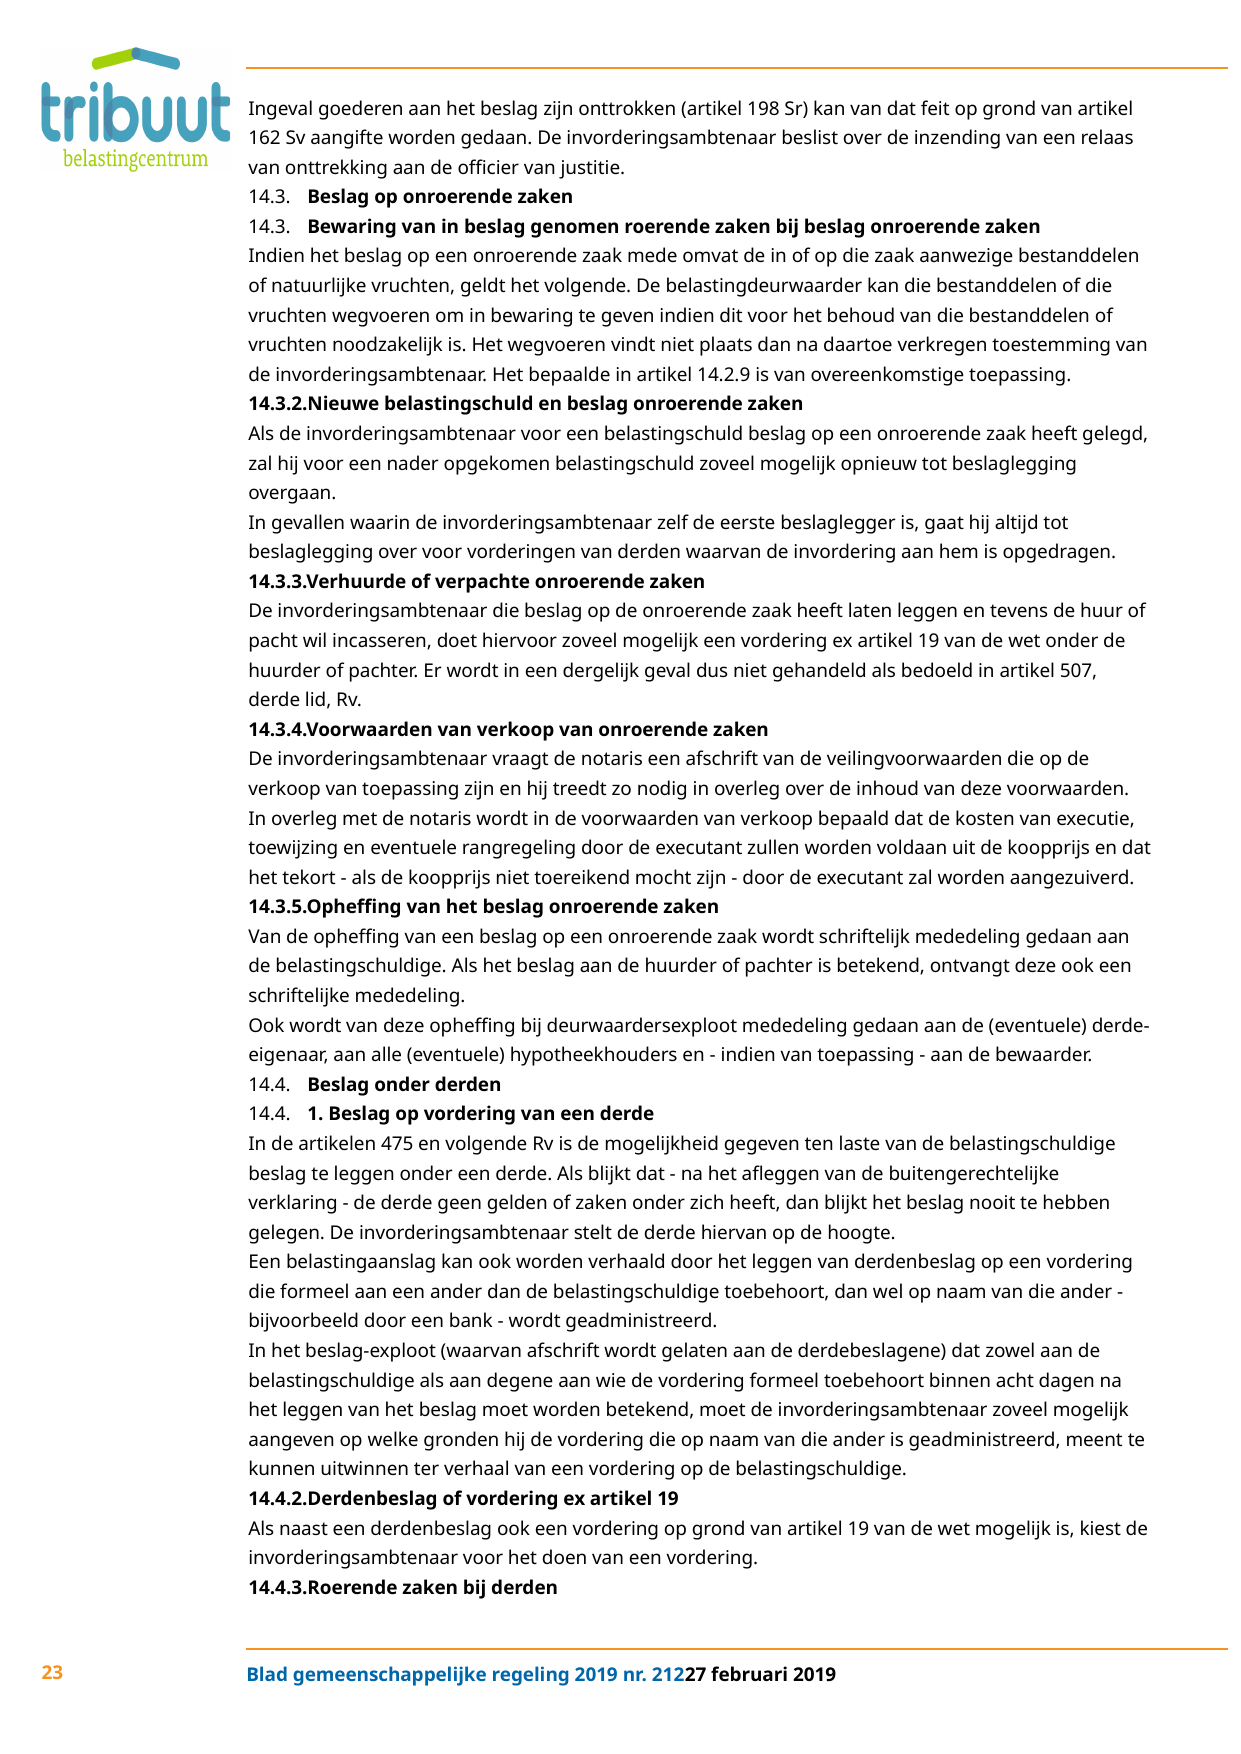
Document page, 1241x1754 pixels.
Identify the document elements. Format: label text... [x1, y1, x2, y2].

text 14.3.2.Nieuwe belastingschuld en beslag onroerende zaken [248, 391, 1152, 416]
text Als naast een derdenbeslag ook een vordering op grond van artikel 19 van de wet mogelijk is, kiest de invorderingsambtenaar voor het doen van een vordering. [248, 1515, 1152, 1570]
text Een belastingaanslag kan ook worden verhaald door het leggen van derdenbeslag op een vordering die formeel aan een ander dan de belastingschuldige toebehoort, dan wel op naam van die ander - bijvoorbeeld door een bank - wordt geadministreerd. [248, 1248, 1152, 1333]
list Beslag op onroerende zaken [248, 183, 1152, 209]
text Indien het beslag op een onroerende zaak mede omvat de in of op die zaak aanwezige bestanddelen of natuurlijke vruchten, geldt het volgende. De belastingdeurwaarder kan die bestanddelen of die vruchten wegvoeren om in bewaring te geven indien dit voor het behoud van die bestanddelen of vruchten noodzakelijk is. Het wegvoeren vindt niet plaats dan na daartoe verkregen toestemming van de invorderingsambtenaar. Het bepaalde in artikel 14.2.9 is van overeenkomstige toepassing. [248, 243, 1152, 387]
text In de artikelen 475 en volgende Rv is de mogelijkheid gegeven ten laste van de belastingschuldige beslag te leggen onder een derde. Als blijkt dat - na het afleggen van de buitengerechtelijke verklaring - de derde geen gelden of zaken onder zich heeft, dan blijkt het beslag nooit te hebben gelegen. De invorderingsambtenaar stelt de derde hiervan op de hoogte. [248, 1130, 1152, 1245]
text 14.3.4.Voorwaarden van verkoop van onroerende zaken [248, 716, 1152, 742]
text In gevallen waarin de invorderingsambtenaar zelf de eerste beslaglegger is, gaat hij altijd tot beslaglegging over voor vorderingen van derden waarvan de invordering aan hem is opgedragen. [248, 509, 1152, 564]
text Als de invorderingsambtenaar voor een belastingschuld beslag op een onroerende zaak heeft gelegd, zal hij voor een nader opgekomen belastingschuld zoveel mogelijk opnieuw tot beslaglegging overgaan. [248, 420, 1152, 505]
list 1. Beslag op vordering van een derde [248, 1101, 1152, 1126]
text 14.3.5.Opheffing van het beslag onroerende zaken [248, 893, 1152, 919]
text 14.3.3.Verhuurde of verpachte onroerende zaken [248, 568, 1152, 594]
list Bewaring van in beslag genomen roerende zaken bij beslag onroerende zaken [248, 213, 1152, 239]
text Ook wordt van deze opheffing bij deurwaardersexploot mededeling gedaan aan de (eventuele) derde-eigenaar, aan alle (eventuele) hypotheekhouders en - indien van toepassing - aan de bewaarder. [248, 1012, 1152, 1067]
picture [41, 47, 231, 172]
text De invorderingsambtenaar die beslag op de onroerende zaak heeft laten leggen en tevens de huur of pacht wil incasseren, doet hiervoor zoveel mogelijk een vordering ex artikel 19 van de wet onder de huurder of pachter. Er wordt in een dergelijk geval dus niet gehandeld als bedoeld in artikel 507, derde lid, Rv. [248, 598, 1152, 712]
text In het beslag-exploot (waarvan afschrift wordt gelaten aan de derdebeslagene) dat zowel aan de belastingschuldige als aan degene aan wie de vordering formeel toebehoort binnen acht dagen na het leggen van het beslag moet worden betekend, moet de invorderingsambtenaar zoveel mogelijk aangeven op welke gronden hij de vordering die op naam van die ander is geadministreerd, meent te kunnen uitwinnen ter verhaal van een vordering op de belastingschuldige. [248, 1337, 1152, 1481]
text 14.4.3.Roerende zaken bij derden [248, 1574, 1152, 1600]
text 14.4.2.Derdenbeslag of vordering ex artikel 19 [248, 1485, 1152, 1511]
text In overleg met de notaris wordt in de voorwaarden van verkoop bepaald dat de kosten van executie, toewijzing en eventuele rangregeling door de executant zullen worden voldaan uit de koopprijs en dat het tekort - als de koopprijs niet toereikend mocht zijn - door de executant zal worden aangezuiverd. [248, 805, 1152, 890]
text Ingeval goederen aan het beslag zijn onttrokken (artikel 198 Sr) kan van dat feit op grond van artikel 162 Sv aangifte worden gedaan. De invorderingsambtenaar beslist over de inzending van een relaas van onttrekking aan de officier van justitie. [248, 95, 1152, 180]
text De invorderingsambtenaar vraagt de notaris een afschrift van de veilingvoorwaarden die op de verkoop van toepassing zijn en hij treedt zo nodig in overleg over de inhoud van deze voorwaarden. [248, 746, 1152, 801]
list Beslag onder derden [248, 1071, 1152, 1097]
text Van de opheffing van een beslag op een onroerende zaak wordt schriftelijk mededeling gedaan aan de belastingschuldige. Als het beslag aan de huurder of pachter is betekend, ontvangt deze ook een schriftelijke mededeling. [248, 923, 1152, 1008]
